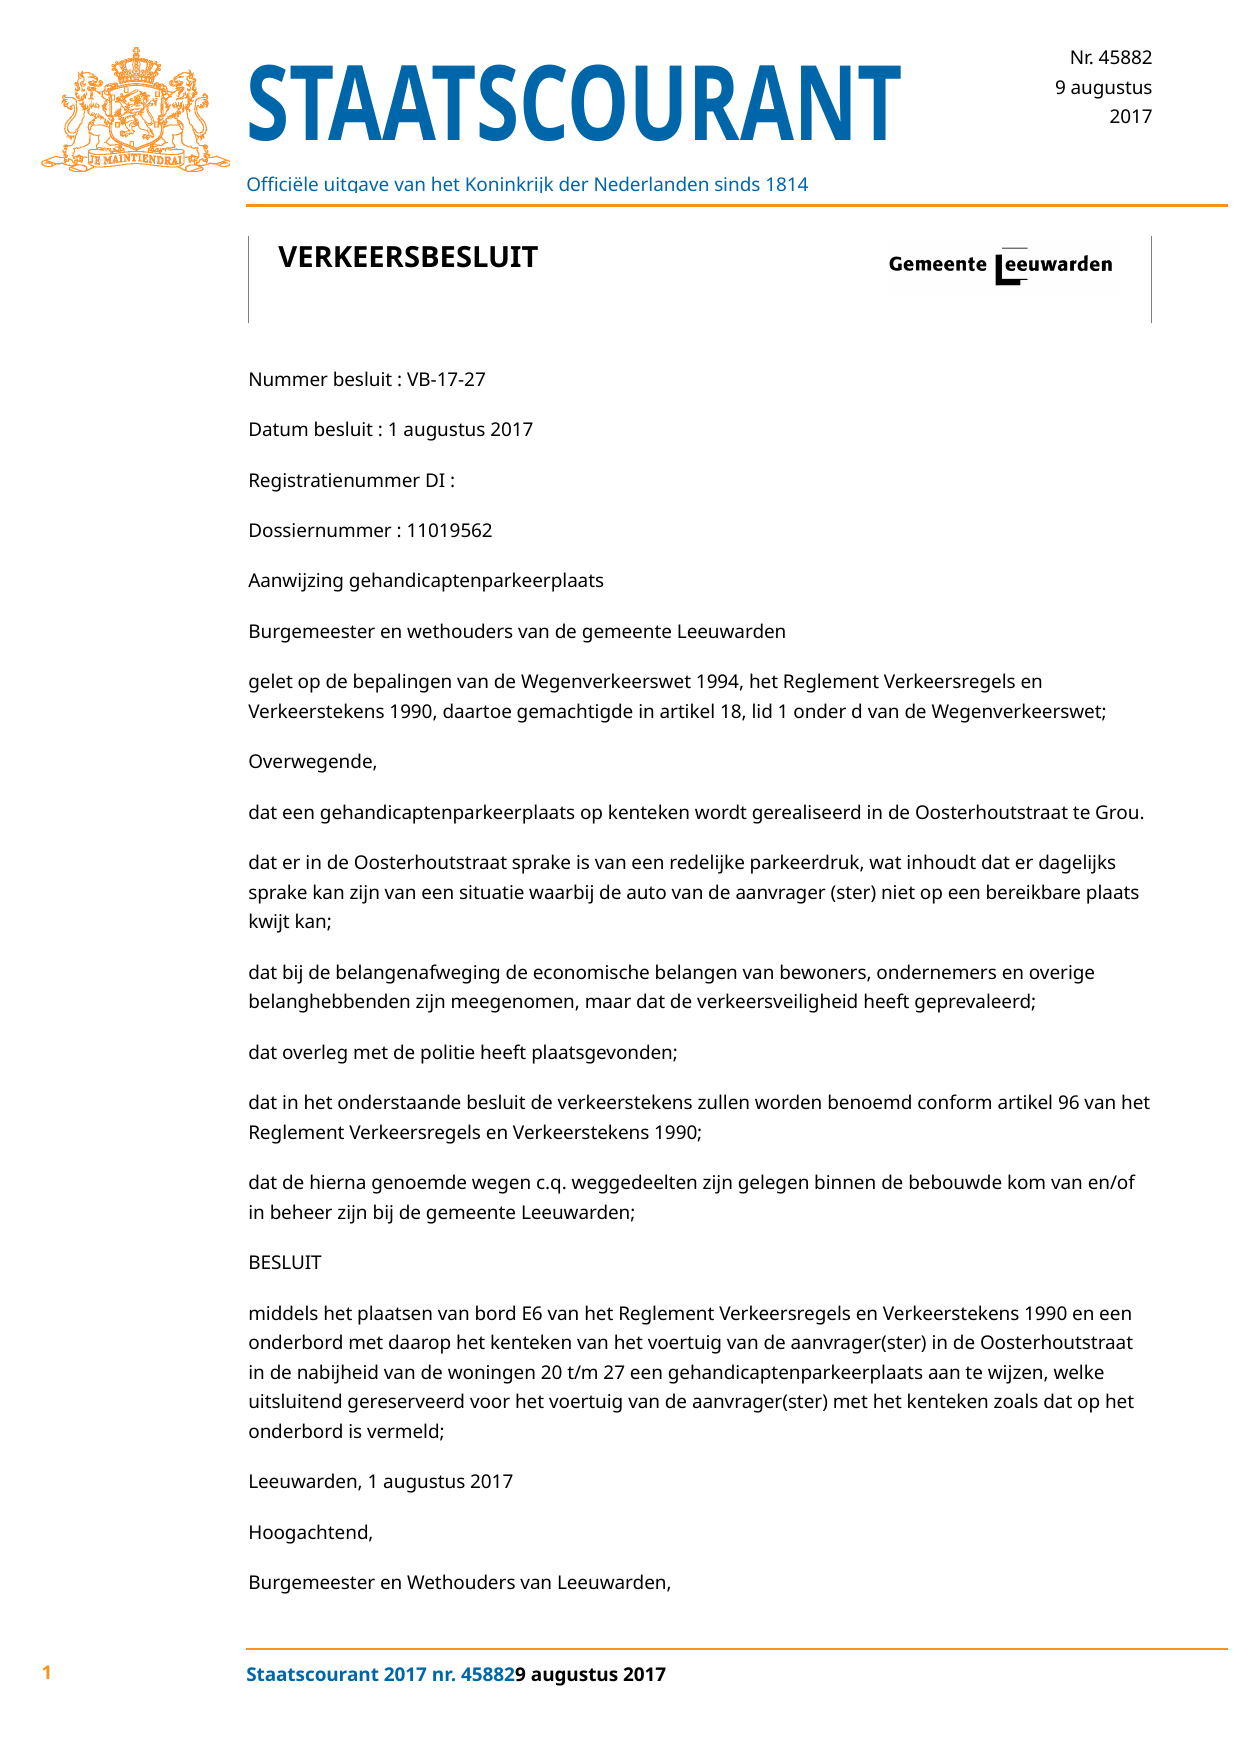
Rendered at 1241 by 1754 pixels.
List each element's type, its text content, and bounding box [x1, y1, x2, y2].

picture [41, 47, 231, 172]
text dat een gehandicaptenparkeerplaats op kenteken wordt gerealiseerd in de Oosterhoutstraat te Grou. [248, 799, 1152, 824]
text Aanwijzing gehandicaptenparkeerplaats [248, 568, 1152, 593]
text Leeuwarden, 1 augustus 2017 [248, 1468, 1152, 1494]
text BESLUIT [248, 1249, 1152, 1275]
table_header [850, 236, 1151, 323]
text Registratienummer DI : [248, 467, 1152, 492]
text Overwegende, [248, 748, 1152, 774]
text dat er in de Oosterhoutstraat sprake is van een redelijke parkeerdruk, wat inhoudt dat er dagelijks sprake kan zijn van een situatie waarbij de auto van de aanvrager (ster) niet op een bereikbare plaats kwijt kan; [248, 849, 1152, 934]
text gelet op de bepalingen van de Wegenverkeerswet 1994, het Reglement Verkeersregels en Verkeerstekens 1990, daartoe gemachtigde in artikel 18, lid 1 onder d van de Wegenverkeerswet; [248, 668, 1152, 724]
text middels het plaatsen van bord E6 van het Reglement Verkeersregels en Verkeerstekens 1990 en een onderbord met daarop het kenteken van het voertuig van de aanvrager(ster) in de Oosterhoutstraat in de nabijheid van de woningen 20 t/m 27 een gehandicaptenparkeerplaats aan te wijzen, welke uitsluitend gereserveerd voor het voertuig van de aanvrager(ster) met het kenteken zoals dat op het onderbord is vermeld; [248, 1300, 1152, 1444]
text Hoogachtend, [248, 1519, 1152, 1544]
text dat de hierna genoemde wegen c.q. weggedeelten zijn gelegen binnen de bebouwde kom van en/of in beheer zijn bij de gemeente Leeuwarden; [248, 1169, 1152, 1224]
text Datum besluit : 1 augustus 2017 [248, 416, 1152, 442]
text Nummer besluit : VB-17-27 [248, 366, 1152, 392]
text Burgemeester en Wethouders van Leeuwarden, [248, 1569, 1152, 1595]
table_header VERKEERSBESLUIT [249, 236, 850, 323]
text dat in het onderstaande besluit de verkeerstekens zullen worden benoemd conform artikel 96 van het Reglement Verkeersregels en Verkeerstekens 1990; [248, 1089, 1152, 1144]
text Dossiernummer : 11019562 [248, 517, 1152, 543]
text dat bij de belangenafweging de economische belangen van bewoners, ondernemers en overige belanghebbenden zijn meegenomen, maar dat de verkeersveiligheid heeft geprevaleerd; [248, 959, 1152, 1014]
text Burgemeester en wethouders van de gemeente Leeuwarden [248, 618, 1152, 644]
picture [882, 236, 1119, 297]
text dat overleg met de politie heeft plaatsgevonden; [248, 1039, 1152, 1064]
